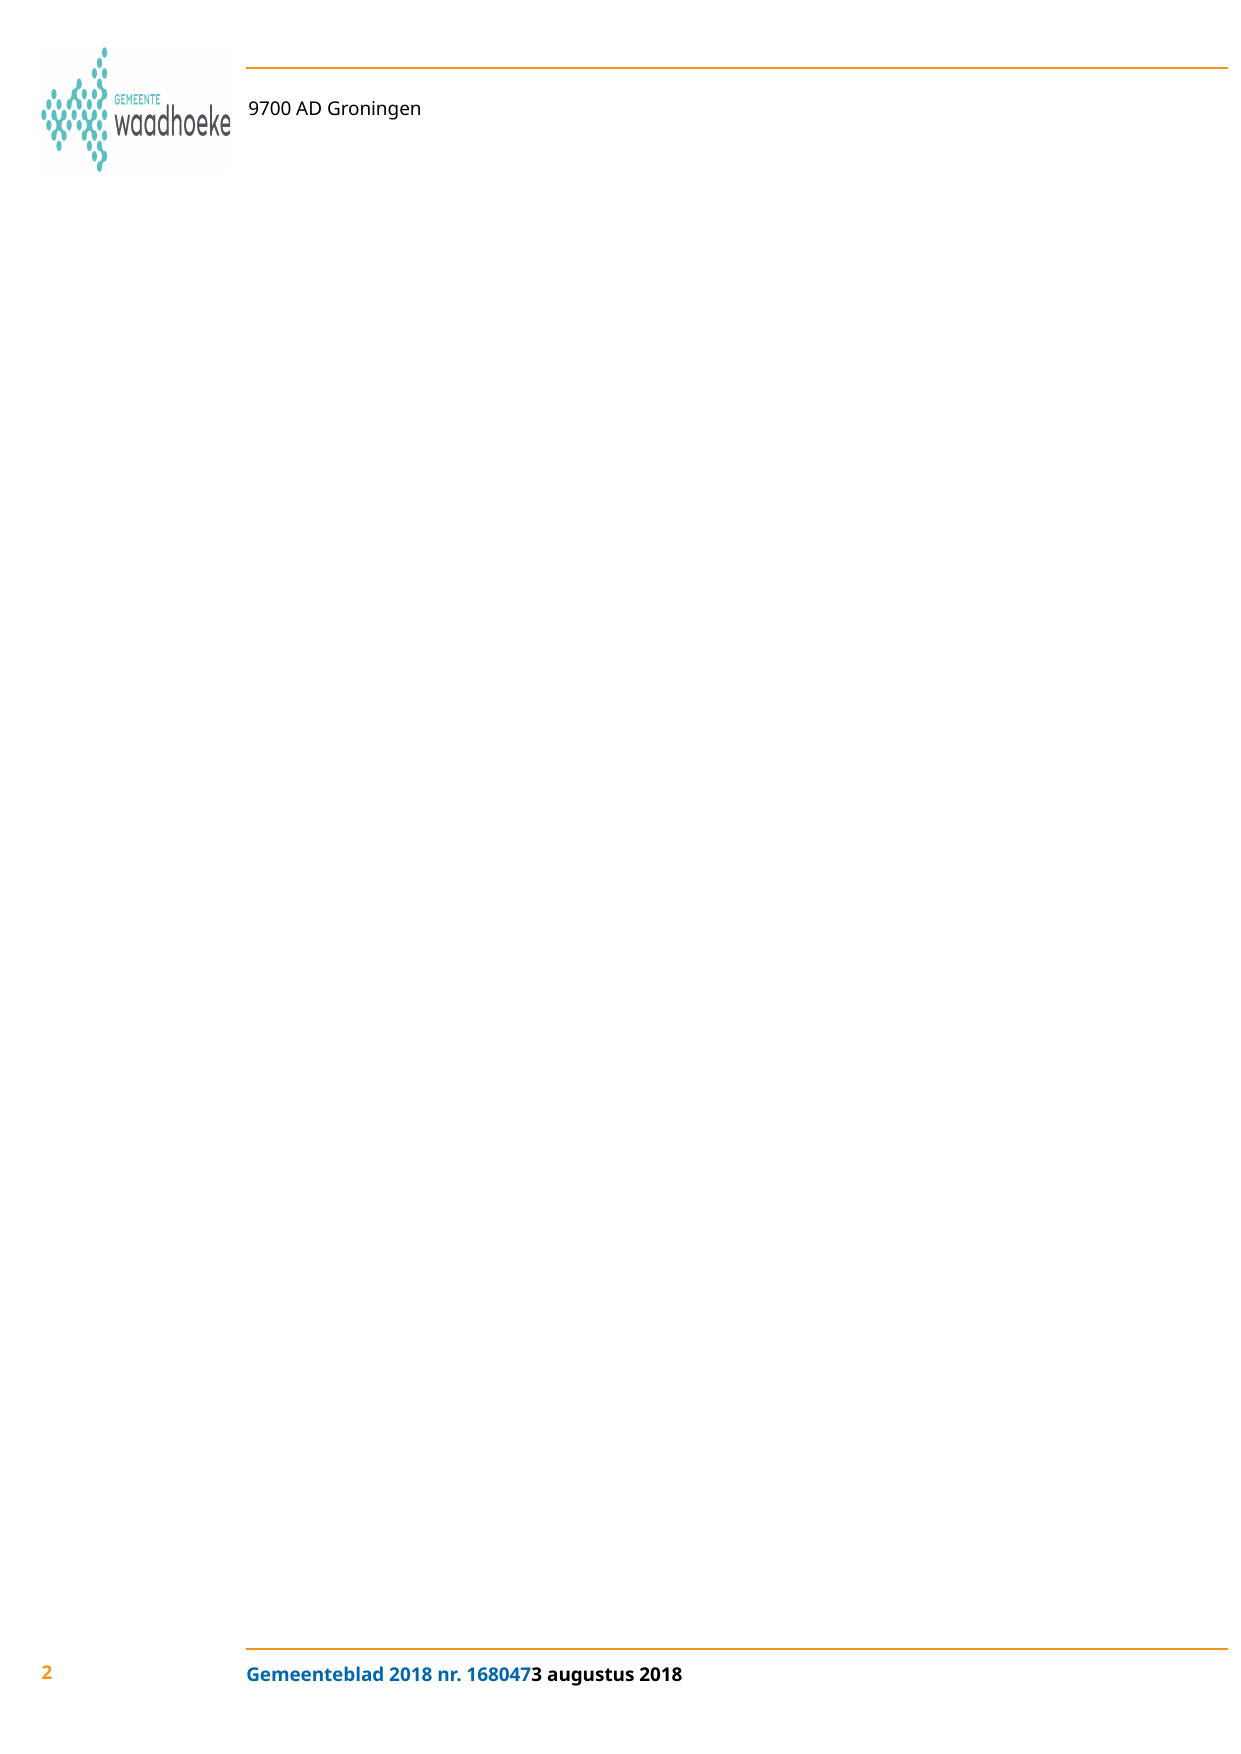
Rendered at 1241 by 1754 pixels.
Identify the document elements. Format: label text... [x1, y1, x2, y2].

picture [41, 47, 231, 172]
text 9700 AD Groningen [248, 95, 1152, 121]
